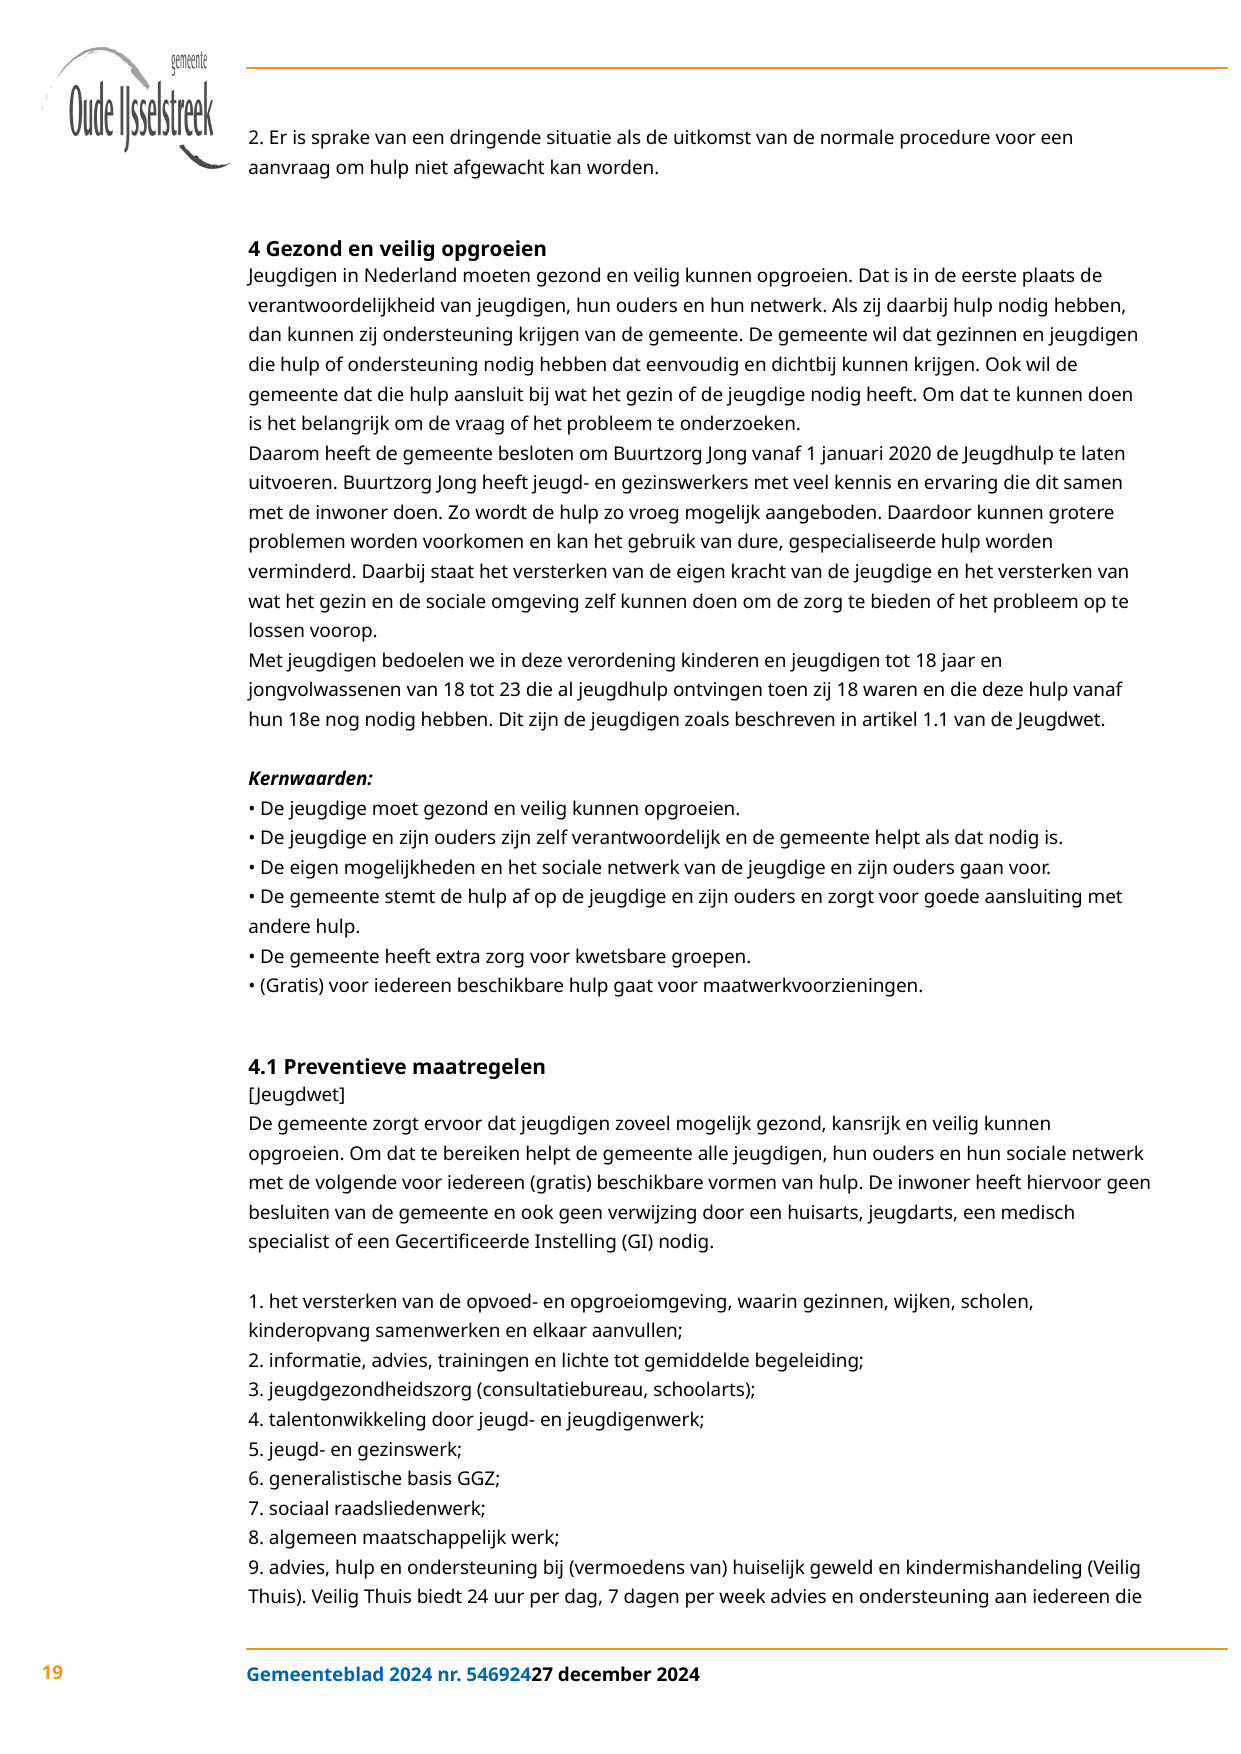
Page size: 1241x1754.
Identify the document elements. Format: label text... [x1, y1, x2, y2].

text 8. algemeen maatschappelijk werk; [248, 1524, 1152, 1550]
text 1. het versterken van de opvoed- en opgroeiomgeving, waarin gezinnen, wijken, scholen, kinderopvang samenwerken en elkaar aanvullen; [248, 1288, 1152, 1343]
text Daarom heeft de gemeente besloten om Buurtzorg Jong vanaf 1 januari 2020 de Jeugdhulp te laten uitvoeren. Buurtzorg Jong heeft jeugd- en gezinswerkers met veel kennis en ervaring die dit samen met de inwoner doen. Zo wordt de hulp zo vroeg mogelijk aangeboden. Daardoor kunnen grotere problemen worden voorkomen en kan het gebruik van dure, gespecialiseerde hulp worden verminderd. Daarbij staat het versterken van de eigen kracht van de jeugdige en het versterken van wat het gezin en de sociale omgeving zelf kunnen doen om de zorg te bieden of het probleem op te lossen voorop. [248, 440, 1152, 643]
text • De gemeente heeft extra zorg voor kwetsbare groepen. [248, 943, 1152, 968]
picture [41, 47, 231, 172]
text • De jeugdige moet gezond en veilig kunnen opgroeien. [248, 795, 1152, 821]
text Met jeugdigen bedoelen we in deze verordening kinderen en jeugdigen tot 18 jaar en jongvolwassenen van 18 tot 23 die al jeugdhulp ontvingen toen zij 18 waren en die deze hulp vanaf hun 18e nog nodig hebben. Dit zijn de jeugdigen zoals beschreven in artikel 1.1 van de Jeugdwet. [248, 647, 1152, 732]
text 3. jeugdgezondheidszorg (consultatiebureau, schoolarts); [248, 1377, 1152, 1402]
text [Jeugdwet] [248, 1081, 1152, 1107]
text Kernwaarden: [248, 765, 1152, 791]
text Jeugdigen in Nederland moeten gezond en veilig kunnen opgroeien. Dat is in de eerste plaats de verantwoordelijkheid van jeugdigen, hun ouders en hun netwerk. Als zij daarbij hulp nodig hebben, dan kunnen zij ondersteuning krijgen van de gemeente. De gemeente wil dat gezinnen en jeugdigen die hulp of ondersteuning nodig hebben dat eenvoudig en dichtbij kunnen krijgen. Ook wil de gemeente dat die hulp aansluit bij wat het gezin of de jeugdige nodig heeft. Om dat te kunnen doen is het belangrijk om de vraag of het probleem te onderzoeken. [248, 262, 1152, 436]
text • De gemeente stemt de hulp af op de jeugdige en zijn ouders en zorgt voor goede aansluiting met andere hulp. [248, 884, 1152, 939]
text • De jeugdige en zijn ouders zijn zelf verantwoordelijk en de gemeente helpt als dat nodig is. [248, 824, 1152, 850]
text 4 Gezond en veilig opgroeien [248, 234, 1152, 262]
text • (Gratis) voor iedereen beschikbare hulp gaat voor maatwerkvoorzieningen. [248, 972, 1152, 998]
text 2. Er is sprake van een dringende situatie als de uitkomst van de normale procedure voor een aanvraag om hulp niet afgewacht kan worden. [248, 124, 1152, 180]
text 5. jeugd- en gezinswerk; [248, 1436, 1152, 1462]
text 9. advies, hulp en ondersteuning bij (vermoedens van) huiselijk geweld en kindermishandeling (Veilig Thuis). Veilig Thuis biedt 24 uur per dag, 7 dagen per week advies en ondersteuning aan iedereen die [248, 1554, 1152, 1609]
text 4.1 Preventieve maatregelen [248, 1052, 1152, 1081]
text 7. sociaal raadsliedenwerk; [248, 1495, 1152, 1521]
text 6. generalistische basis GGZ; [248, 1465, 1152, 1491]
text • De eigen mogelijkheden en het sociale netwerk van de jeugdige en zijn ouders gaan voor. [248, 854, 1152, 880]
text De gemeente zorgt ervoor dat jeugdigen zoveel mogelijk gezond, kansrijk en veilig kunnen opgroeien. Om dat te bereiken helpt de gemeente alle jeugdigen, hun ouders en hun sociale netwerk met de volgende voor iedereen (gratis) beschikbare vormen van hulp. De inwoner heeft hiervoor geen besluiten van de gemeente en ook geen verwijzing door een huisarts, jeugdarts, een medisch specialist of een Gecertificeerde Instelling (GI) nodig. [248, 1110, 1152, 1254]
text 4. talentonwikkeling door jeugd- en jeugdigenwerk; [248, 1406, 1152, 1432]
text 2. informatie, advies, trainingen en lichte tot gemiddelde begeleiding; [248, 1347, 1152, 1373]
